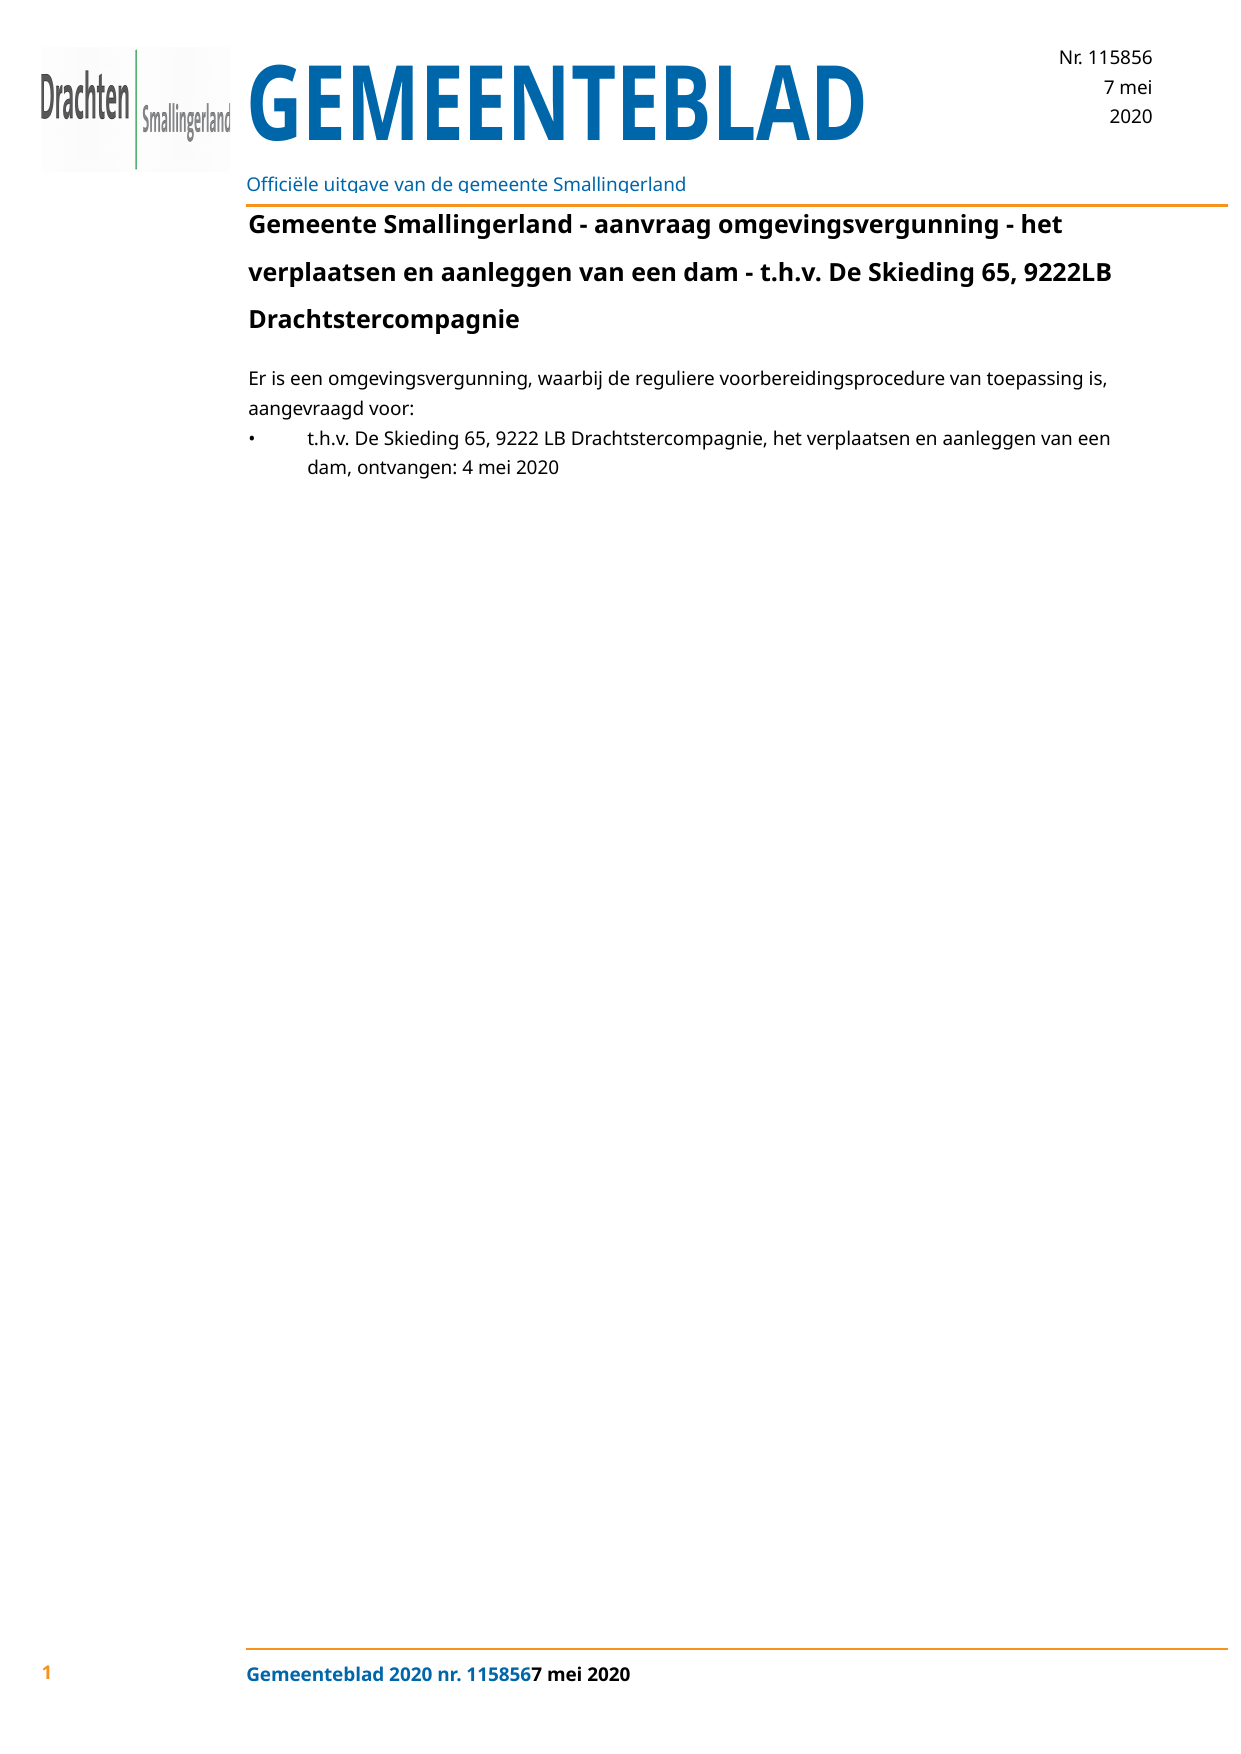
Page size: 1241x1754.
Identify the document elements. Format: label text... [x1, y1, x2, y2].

list t.h.v. De Skieding 65, 9222 LB Drachtstercompagnie, het verplaatsen en aanleggen van een dam, ontvangen: 4 mei 2020 [248, 425, 1152, 480]
text Er is een omgevingsvergunning, waarbij de reguliere voorbereidingsprocedure van toepassing is, aangevraagd voor: [248, 366, 1152, 421]
picture [41, 47, 231, 172]
text Gemeente Smallingerland - aanvraag omgevingsvergunning - het verplaatsen en aanleggen van een dam - t.h.v. De Skieding 65, 9222LB Drachtstercompagnie [248, 207, 1152, 336]
